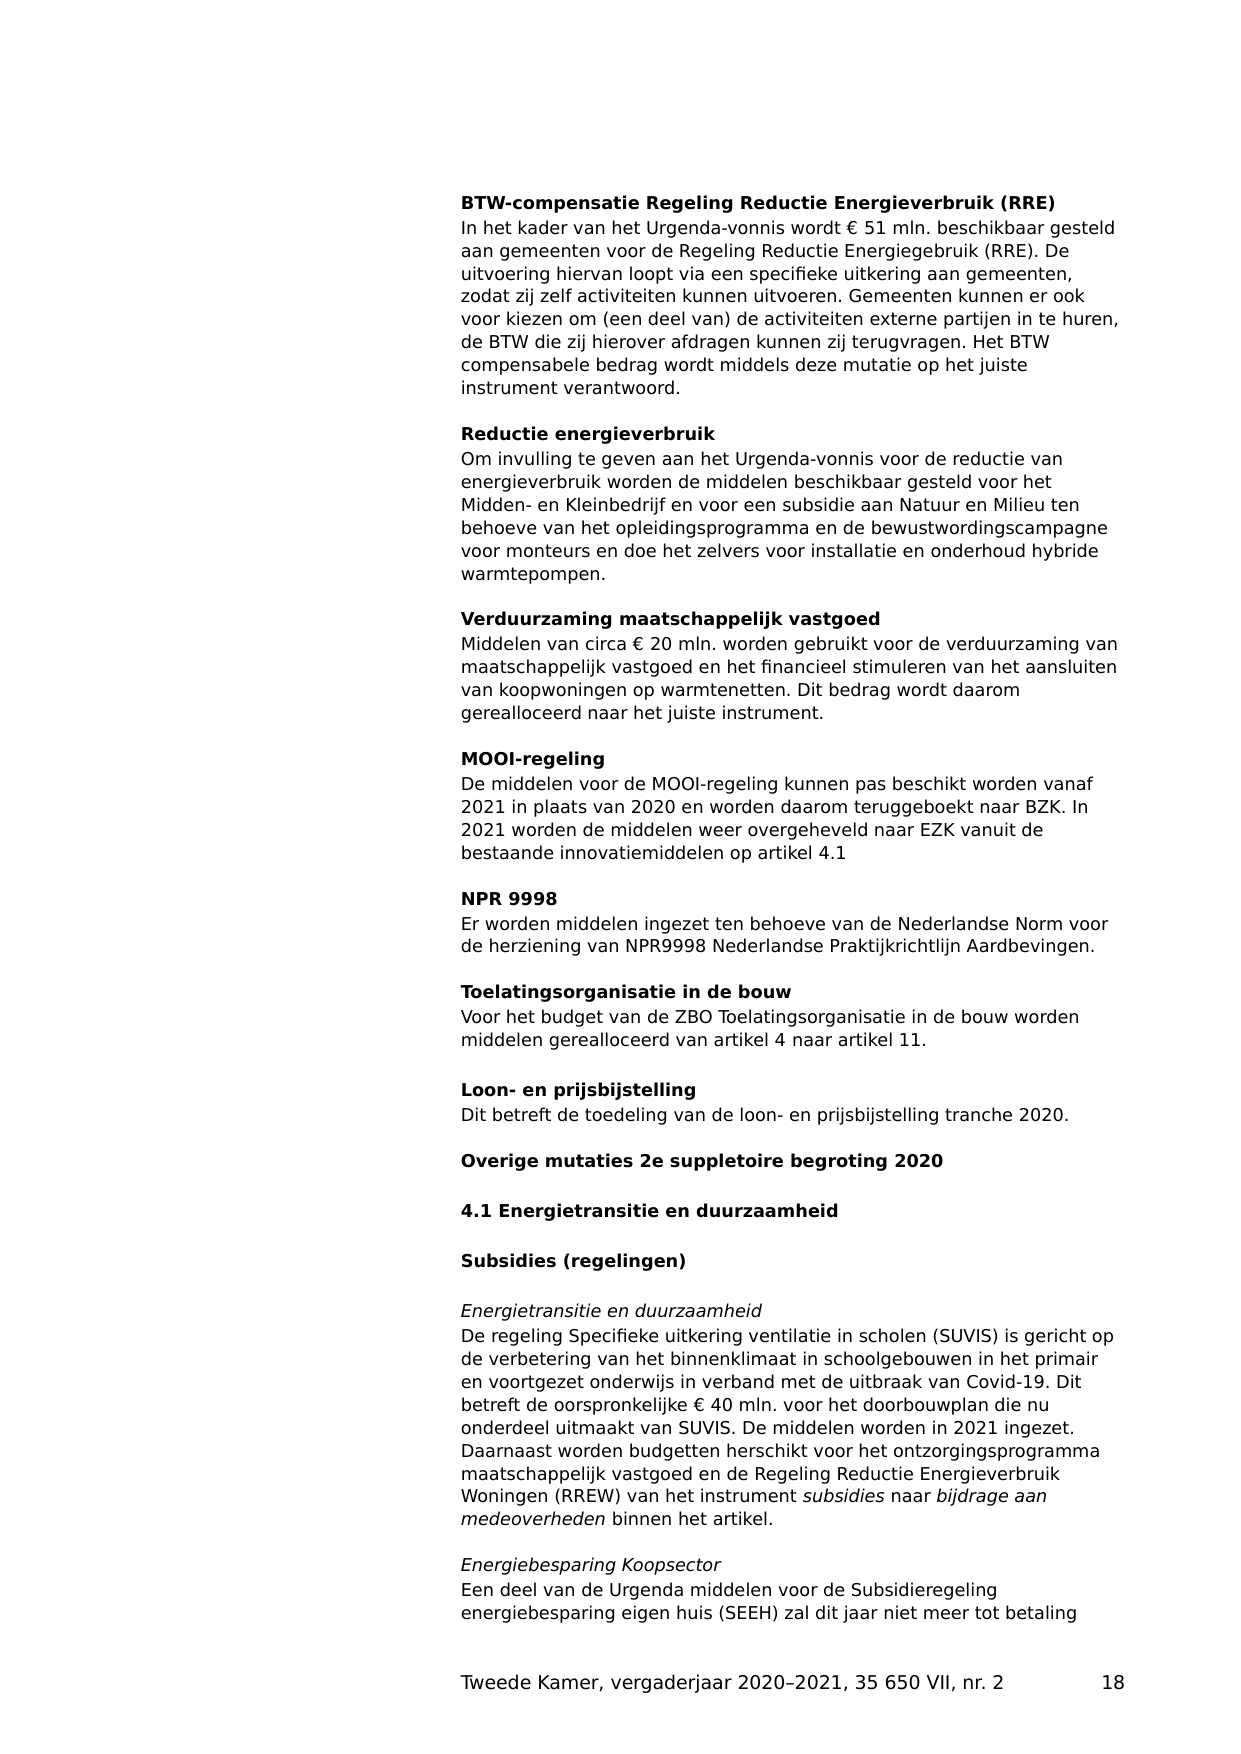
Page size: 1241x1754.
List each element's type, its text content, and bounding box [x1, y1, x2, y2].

text Reductie energieverbruik [461, 422, 1125, 445]
text Dit betreft de toedeling van de loon- en prijsbijstelling tranche 2020. [461, 1103, 1125, 1126]
text Energiebesparing Koopsector [461, 1553, 1125, 1576]
text Verduurzaming maatschappelijk vastgoed [461, 607, 1125, 630]
text De middelen voor de MOOI-regeling kunnen pas beschikt worden vanaf 2021 in plaats van 2020 en worden daarom teruggeboekt naar BZK. In 2021 worden de middelen weer overgeheveld naar EZK vanuit de bestaande innovatiemiddelen op artikel 4.1 [461, 772, 1125, 864]
text Een deel van de Urgenda middelen voor de Subsidieregeling energiebesparing eigen huis (SEEH) zal dit jaar niet meer tot betaling [461, 1578, 1125, 1624]
text Toelatingsorganisatie in de bouw [461, 980, 1125, 1003]
text Voor het budget van de ZBO Toelatingsorganisatie in de bouw worden middelen gerealloceerd van artikel 4 naar artikel 11. [461, 1005, 1125, 1051]
text De regeling Specifieke uitkering ventilatie in scholen (SUVIS) is gericht op de verbetering van het binnenklimaat in schoolgebouwen in het primair en voortgezet onderwijs in verband met de uitbraak van Covid-19. Dit betreft de oorspronkelijke € 40 mln. voor het doorbouwplan die nu onderdeel uitmaakt van SUVIS. De middelen worden in 2021 ingezet. Daarnaast worden budgetten herschikt voor het ontzorgingsprogramma maatschappelijk vastgoed en de Regeling Reductie Energieverbruik Woningen (RREW) van het instrument subsidies naar bijdrage aan medeoverheden binnen het artikel. [461, 1324, 1125, 1530]
text Er worden middelen ingezet ten behoeve van de Nederlandse Norm voor de herziening van NPR9998 Nederlandse Praktijkrichtlijn Aardbevingen. [461, 912, 1125, 957]
text Subsidies (regelingen) [461, 1249, 1125, 1272]
text BTW-compensatie Regeling Reductie Energieverbruik (RRE) [461, 191, 1125, 214]
text MOOI-regeling [461, 747, 1125, 770]
text Om invulling te geven aan het Urgenda-vonnis voor de reductie van energieverbruik worden de middelen beschikbaar gesteld voor het Midden- en Kleinbedrijf en voor een subsidie aan Natuur en Milieu ten behoeve van het opleidingsprogramma en de bewustwordingscampagne voor monteurs en doe het zelvers voor installatie en onderhoud hybride warmtepompen. [461, 447, 1125, 584]
text Energietransitie en duurzaamheid [461, 1299, 1125, 1322]
text NPR 9998 [461, 887, 1125, 909]
text In het kader van het Urgenda-vonnis wordt € 51 mln. beschikbaar gesteld aan gemeenten voor de Regeling Reductie Energiegebruik (RRE). De uitvoering hiervan loopt via een specifieke uitkering aan gemeenten, zodat zij zelf activiteiten kunnen uitvoeren. Gemeenten kunnen er ook voor kiezen om (een deel van) de activiteiten externe partijen in te huren, de BTW die zij hierover afdragen kunnen zij terugvragen. Het BTW compensabele bedrag wordt middels deze mutatie op het juiste instrument verantwoord. [461, 216, 1125, 399]
text Loon- en prijsbijstelling [461, 1078, 1125, 1101]
text 4.1 Energietransitie en duurzaamheid [461, 1199, 1125, 1222]
text Middelen van circa € 20 mln. worden gebruikt voor de verduurzaming van maatschappelijk vastgoed en het financieel stimuleren van het aansluiten van koopwoningen op warmtenetten. Dit bedrag wordt daarom gerealloceerd naar het juiste instrument. [461, 632, 1125, 724]
text Overige mutaties 2e suppletoire begroting 2020 [461, 1149, 1125, 1172]
